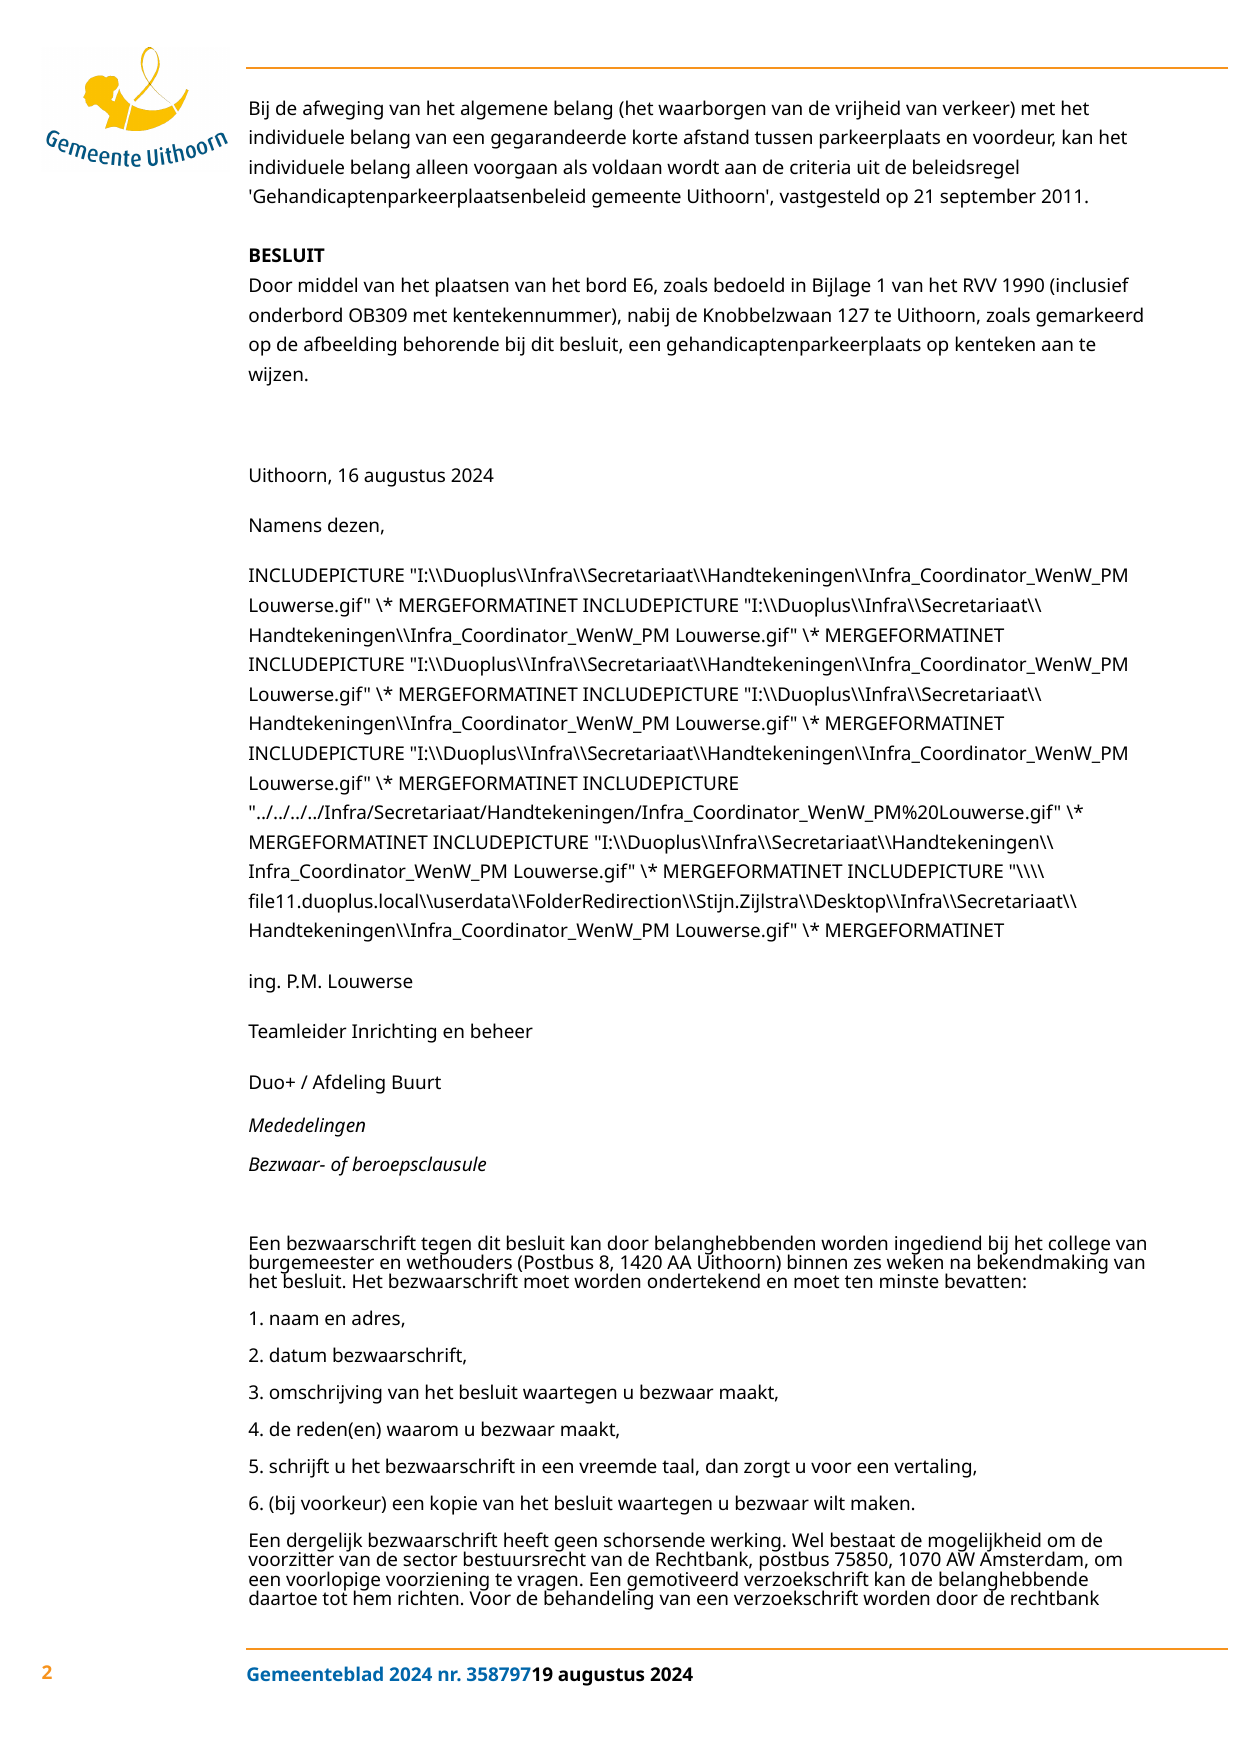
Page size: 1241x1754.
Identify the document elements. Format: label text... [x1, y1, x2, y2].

picture [41, 47, 231, 172]
text Mededelingen [248, 1112, 1152, 1138]
text Een dergelijk bezwaarschrift heeft geen schorsende werking. Wel bestaat de mogelijkheid om de voorzitter van de sector bestuursrecht van de Rechtbank, postbus 75850, 1070 AW Amster­dam, om een voorlo­pige voorzie­ning te vragen. Een gemotiveerd verzoekschrift kan de belanghebbende daartoe tot hem richten. Voor de behande­ling van een verzoekschrift worden door de rechtbank [248, 1532, 1152, 1609]
text 1. naam en adres, [248, 1310, 1152, 1329]
text 5. schrijft u het bezwaarschrift in een vreemde taal, dan zorgt u voor een vertaling, [248, 1458, 1152, 1477]
text Bij de afweging van het algemene belang (het waarborgen van de vrijheid van verkeer) met het individuele belang van een gegarandeerde korte afstand tussen parkeerplaats en voordeur, kan het individuele belang alleen voorgaan als voldaan wordt aan de criteria uit de beleidsregel 'Gehandicaptenparkeerplaatsenbeleid gemeente Uithoorn', vastgesteld op 21 september 2011. [248, 95, 1152, 209]
text 6. (bij voorkeur) een kopie van het besluit waartegen u bezwaar wilt maken. [248, 1495, 1152, 1514]
text Een bezwaarschrift tegen dit besluit kan door belanghebbenden worden ingediend bij het college van burgemeester en wethouders (Postbus 8, 1420 AA Uithoorn) binnen zes weken na bekendmaking van het besluit. Het bezwaarschrift moet worden ondertekend en moet ten minste bevatten: [248, 1235, 1152, 1292]
text INCLUDEPICTURE "I:\\Duoplus\\Infra\\Secretariaat\\Handtekeningen\\Infra_Coordinator_WenW_PM Louwerse.gif" \* MERGEFORMATINET INCLUDEPICTURE "I:\\Duoplus\\Infra\\Secretariaat\\Handtekeningen\\Infra_Coordinator_WenW_PM Louwerse.gif" \* MERGEFORMATINET INCLUDEPICTURE "I:\\Duoplus\\Infra\\Secretariaat\\Handtekeningen\\Infra_Coordinator_WenW_PM Louwerse.gif" \* MERGEFORMATINET INCLUDEPICTURE "I:\\Duoplus\\Infra\\Secretariaat\\Handtekeningen\\Infra_Coordinator_WenW_PM Louwerse.gif" \* MERGEFORMATINET INCLUDEPICTURE "I:\\Duoplus\\Infra\\Secretariaat\\Handtekeningen\\Infra_Coordinator_WenW_PM Louwerse.gif" \* MERGEFORMATINET INCLUDEPICTURE "../../../../Infra/Secretariaat/Handtekeningen/Infra_Coordinator_WenW_PM%20Louwerse.gif" \* MERGEFORMATINET INCLUDEPICTURE "I:\\Duoplus\\Infra\\Secretariaat\\Handtekeningen\\Infra_Coordinator_WenW_PM Louwerse.gif" \* MERGEFORMATINET INCLUDEPICTURE "\\\\file11.duoplus.local\\userdata\\FolderRedirection\\Stijn.Zijlstra\\Desktop\\Infra\\Secretariaat\\Handtekeningen\\Infra_Coordinator_WenW_PM Louwerse.gif" \* MERGEFORMATINET [248, 563, 1152, 943]
text BESLUIT [248, 243, 1152, 268]
text Uithoorn, 16 augustus 2024 [248, 462, 1152, 488]
text Bezwaar- of beroepsclausule [248, 1151, 1152, 1177]
text 4. de reden(en) waarom u bezwaar maakt, [248, 1421, 1152, 1440]
text 3. omschrijving van het besluit waartegen u bezwaar maakt, [248, 1384, 1152, 1403]
text Door middel van het plaatsen van het bord E6, zoals bedoeld in Bijlage 1 van het RVV 1990 (inclusief onderbord OB309 met kentekennummer), nabij de Knobbelzwaan 127 te Uithoorn, zoals gemarkeerd op de afbeelding behorende bij dit besluit, een gehandicaptenparkeerplaats op kenteken aan te wijzen. [248, 272, 1152, 387]
text Namens dezen, [248, 512, 1152, 538]
text Duo+ / Afdeling Buurt [248, 1069, 1152, 1095]
text 2. datum bezwaarschrift, [248, 1347, 1152, 1366]
text ing. P.M. Louwerse [248, 968, 1152, 994]
text Teamleider Inrichting en beheer [248, 1018, 1152, 1044]
